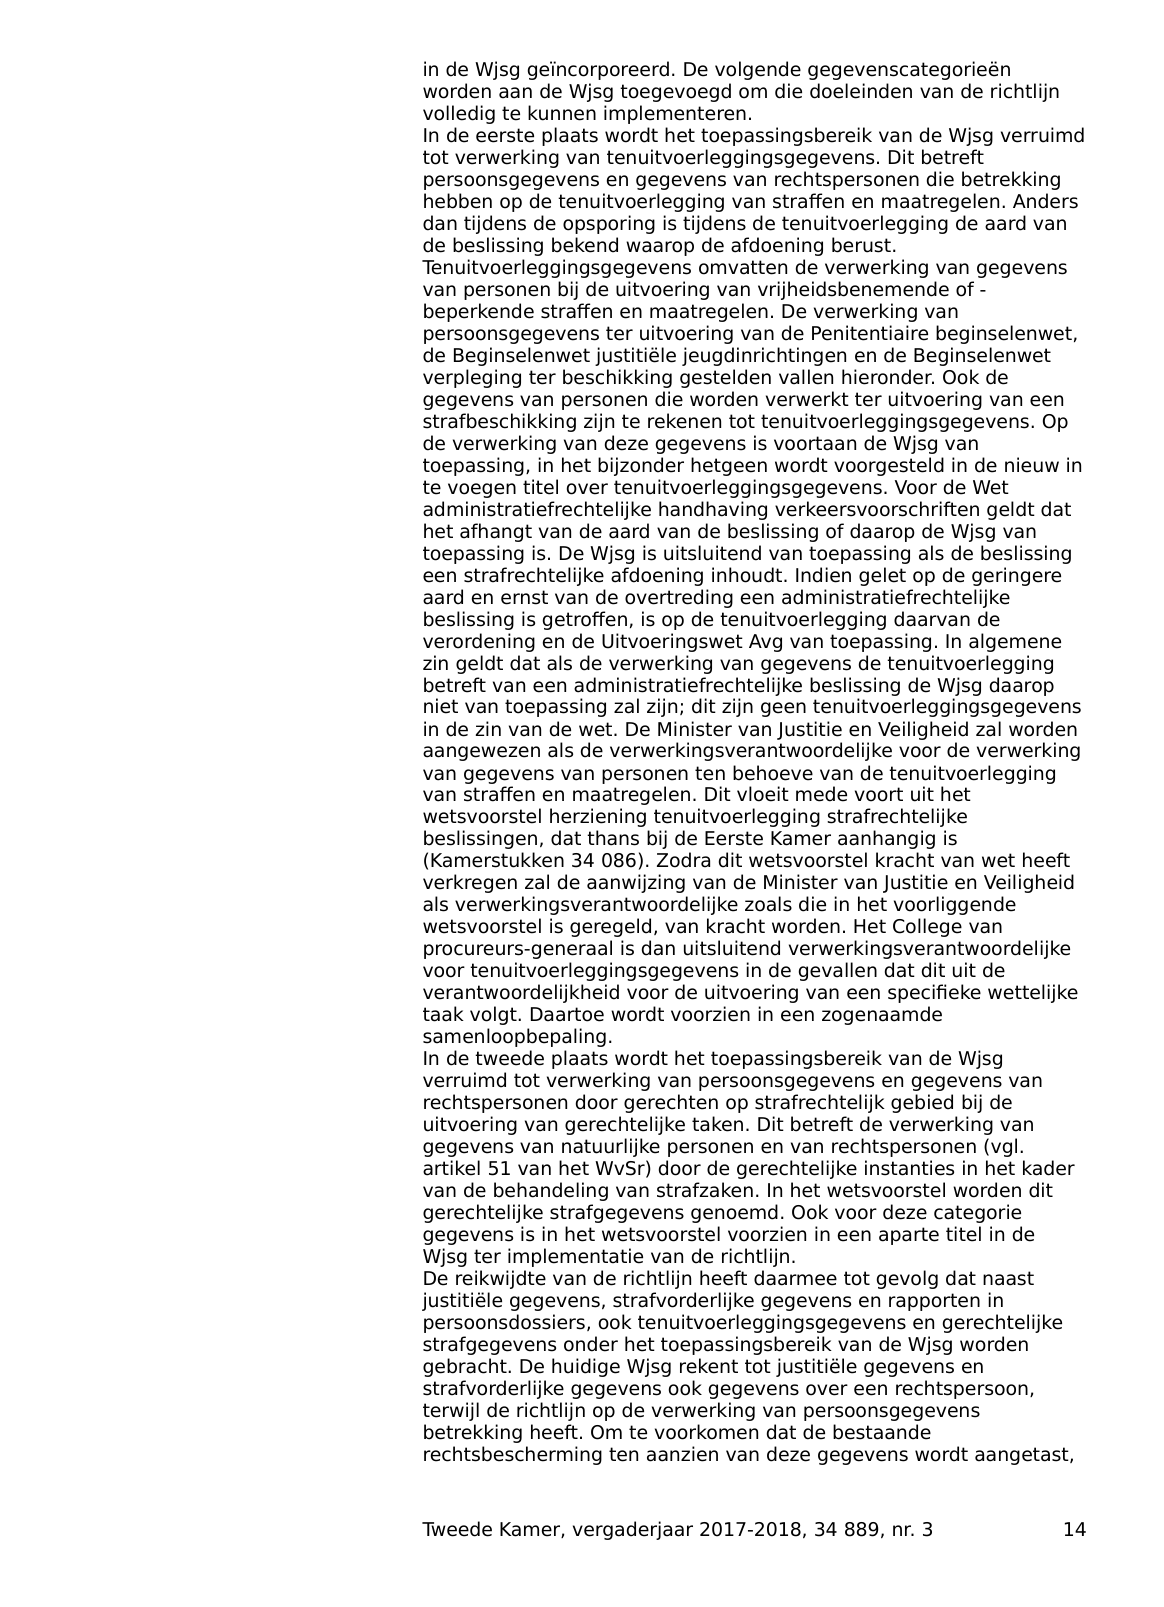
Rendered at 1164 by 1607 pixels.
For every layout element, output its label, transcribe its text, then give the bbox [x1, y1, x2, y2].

text In de tweede plaats wordt het toepassingsbereik van de Wjsg verruimd tot verwerking van persoonsgegevens en gegevens van rechtspersonen door gerechten op strafrechtelijk gebied bij de uitvoering van gerechtelijke taken. Dit betreft de verwerking van gegevens van natuurlijke personen en van rechtspersonen (vgl. artikel 51 van het WvSr) door de gerechtelijke instanties in het kader van de behandeling van strafzaken. In het wetsvoorstel worden dit gerechtelijke strafgegevens genoemd. Ook voor deze categorie gegevens is in het wetsvoorstel voorzien in een aparte titel in de Wjsg ter implementatie van de richtlijn. [422, 1048, 1087, 1268]
text In de eerste plaats wordt het toepassingsbereik van de Wjsg verruimd tot verwerking van tenuitvoerleggingsgegevens. Dit betreft persoonsgegevens en gegevens van rechtspersonen die betrekking hebben op de tenuitvoerlegging van straffen en maatregelen. Anders dan tijdens de opsporing is tijdens de tenuitvoerlegging de aard van de beslissing bekend waarop de afdoening berust. Tenuitvoerleggingsgegevens omvatten de verwerking van gegevens van personen bij de uitvoering van vrijheidsbenemende of -beperkende straffen en maatregelen. De verwerking van persoonsgegevens ter uitvoering van de Penitentiaire beginselenwet, de Beginselenwet justitiële jeugdinrichtingen en de Beginselenwet verpleging ter beschikking gestelden vallen hieronder. Ook de gegevens van personen die worden verwerkt ter uitvoering van een strafbeschikking zijn te rekenen tot tenuitvoerleggingsgegevens. Op de verwerking van deze gegevens is voortaan de Wjsg van toepassing, in het bijzonder hetgeen wordt voorgesteld in de nieuw in te voegen titel over tenuitvoerleggingsgegevens. Voor de Wet administratiefrechtelijke handhaving verkeersvoorschriften geldt dat het afhangt van de aard van de beslissing of daarop de Wjsg van toepassing is. De Wjsg is uitsluitend van toepassing als de beslissing een strafrechtelijke afdoening inhoudt. Indien gelet op de geringere aard en ernst van de overtreding een administratiefrechtelijke beslissing is getroffen, is op de tenuitvoerlegging daarvan de verordening en de Uitvoeringswet Avg van toepassing. In algemene zin geldt dat als de verwerking van gegevens de tenuitvoerlegging betreft van een administratiefrechtelijke beslissing de Wjsg daarop niet van toepassing zal zijn; dit zijn geen tenuitvoerleggingsgegevens in de zin van de wet. De Minister van Justitie en Veiligheid zal worden aangewezen als de verwerkingsverantwoordelijke voor de verwerking van gegevens van personen ten behoeve van de tenuitvoerlegging van straffen en maatregelen. Dit vloeit mede voort uit het wetsvoorstel herziening tenuitvoerlegging strafrechtelijke beslissingen, dat thans bij de Eerste Kamer aanhangig is (Kamerstukken 34 086). Zodra dit wetsvoorstel kracht van wet heeft verkregen zal de aanwijzing van de Minister van Justitie en Veiligheid als verwerkingsverantwoordelijke zoals die in het voorliggende wetsvoorstel is geregeld, van kracht worden. Het College van procureurs-generaal is dan uitsluitend verwerkingsverantwoordelijke voor tenuitvoerleggingsgegevens in de gevallen dat dit uit de verantwoordelijkheid voor de uitvoering van een specifieke wettelijke taak volgt. Daartoe wordt voorzien in een zogenaamde samenloopbepaling. [422, 125, 1087, 1048]
text in de Wjsg geïncorporeerd. De volgende gegevenscategorieën worden aan de Wjsg toegevoegd om die doeleinden van de richtlijn volledig te kunnen implementeren. [422, 59, 1087, 125]
text De reikwijdte van de richtlijn heeft daarmee tot gevolg dat naast justitiële gegevens, strafvorderlijke gegevens en rapporten in persoonsdossiers, ook tenuitvoerleggingsgegevens en gerechtelijke strafgegevens onder het toepassingsbereik van de Wjsg worden gebracht. De huidige Wjsg rekent tot justitiële gegevens en strafvorderlijke gegevens ook gegevens over een rechtspersoon, terwijl de richtlijn op de verwerking van persoonsgegevens betrekking heeft. Om te voorkomen dat de bestaande rechtsbescherming ten aanzien van deze gegevens wordt aangetast, [422, 1268, 1087, 1466]
